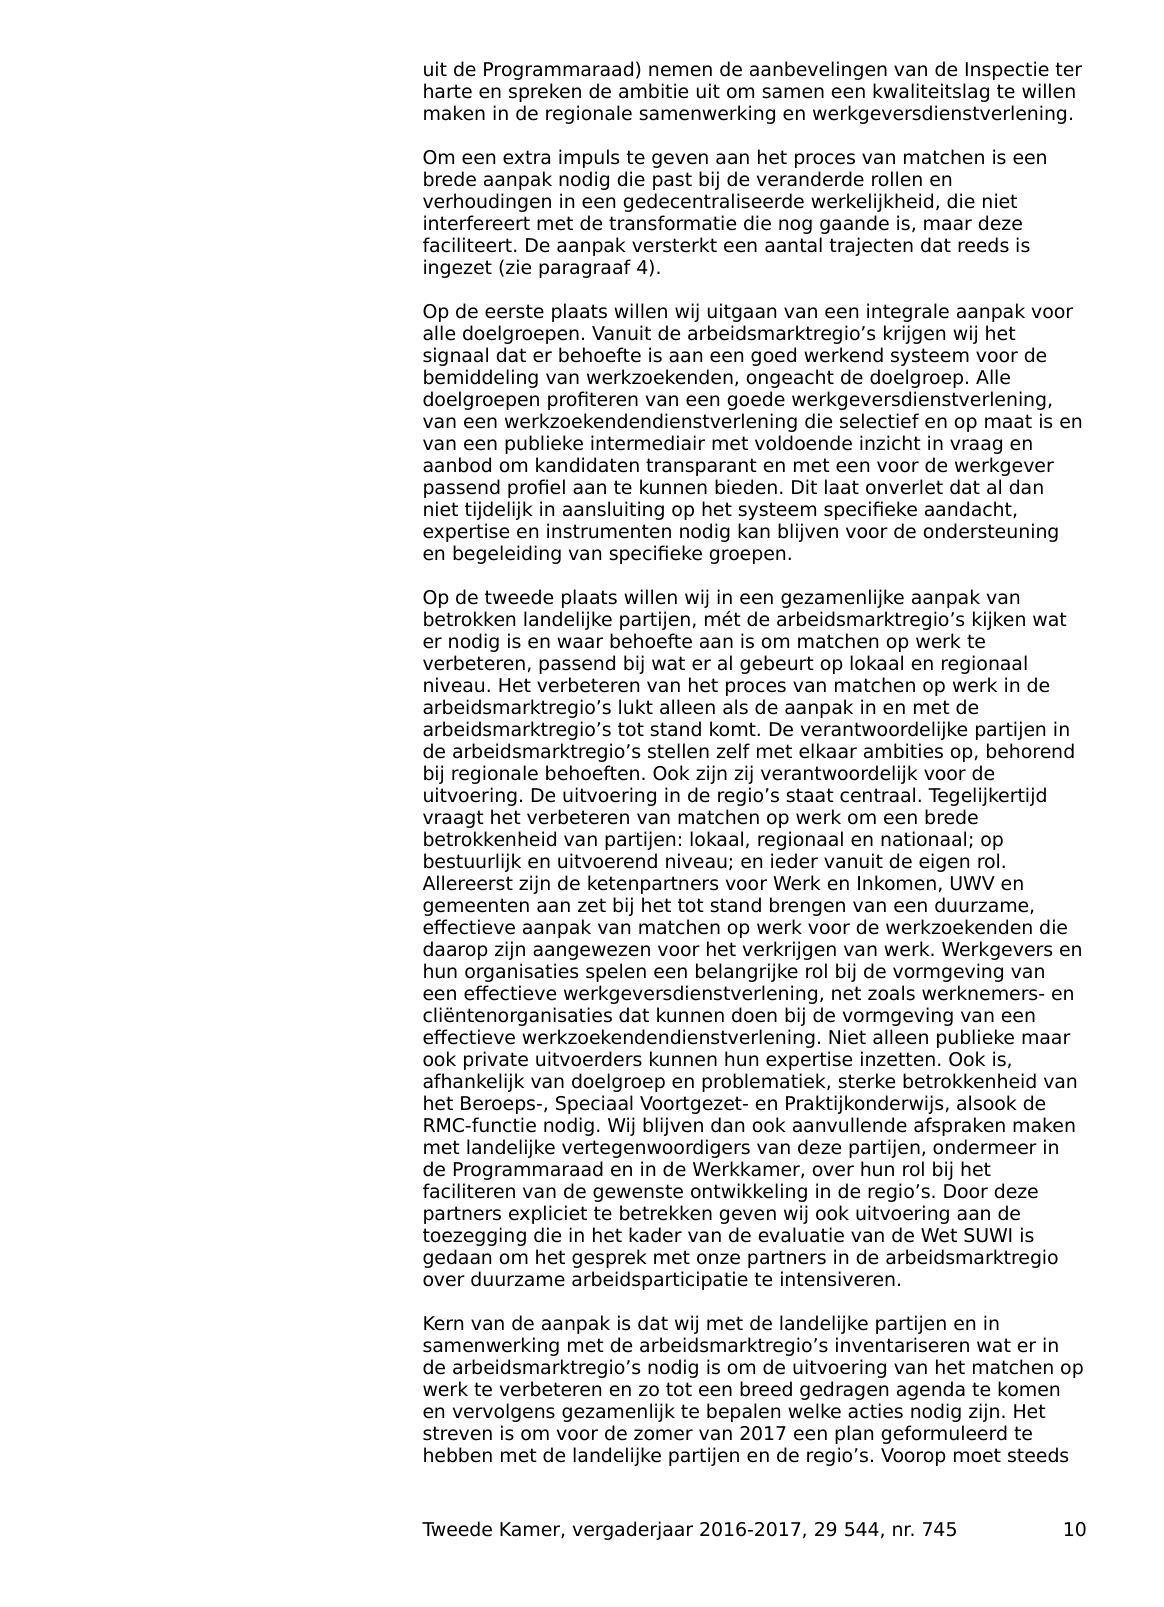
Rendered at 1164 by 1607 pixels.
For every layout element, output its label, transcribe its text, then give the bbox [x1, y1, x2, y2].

text Op de eerste plaats willen wij uitgaan van een integrale aanpak voor alle doelgroepen. Vanuit de arbeidsmarktregio’s krijgen wij het signaal dat er behoefte is aan een goed werkend systeem voor de bemiddeling van werkzoekenden, ongeacht de doelgroep. Alle doelgroepen profiteren van een goede werkgeversdienstverlening, van een werkzoekendendienstverlening die selectief en op maat is en van een publieke intermediair met voldoende inzicht in vraag en aanbod om kandidaten transparant en met een voor de werkgever passend profiel aan te kunnen bieden. Dit laat onverlet dat al dan niet tijdelijk in aansluiting op het systeem specifieke aandacht, expertise en instrumenten nodig kan blijven voor de ondersteuning en begeleiding van specifieke groepen. [422, 301, 1087, 565]
text uit de Programmaraad) nemen de aanbevelingen van de Inspectie ter harte en spreken de ambitie uit om samen een kwaliteitslag te willen maken in de regionale samenwerking en werkgeversdienstverlening. [422, 59, 1087, 125]
text Om een extra impuls te geven aan het proces van matchen is een brede aanpak nodig die past bij de veranderde rollen en verhoudingen in een gedecentraliseerde werkelijkheid, die niet interfereert met de transformatie die nog gaande is, maar deze faciliteert. De aanpak versterkt een aantal trajecten dat reeds is ingezet (zie paragraaf 4). [422, 147, 1087, 279]
text Op de tweede plaats willen wij in een gezamenlijke aanpak van betrokken landelijke partijen, mét de arbeidsmarktregio’s kijken wat er nodig is en waar behoefte aan is om matchen op werk te verbeteren, passend bij wat er al gebeurt op lokaal en regionaal niveau. Het verbeteren van het proces van matchen op werk in de arbeidsmarktregio’s lukt alleen als de aanpak in en met de arbeidsmarktregio’s tot stand komt. De verantwoordelijke partijen in de arbeidsmarktregio’s stellen zelf met elkaar ambities op, behorend bij regionale behoeften. Ook zijn zij verantwoordelijk voor de uitvoering. De uitvoering in de regio’s staat centraal. Tegelijkertijd vraagt het verbeteren van matchen op werk om een brede betrokkenheid van partijen: lokaal, regionaal en nationaal; op bestuurlijk en uitvoerend niveau; en ieder vanuit de eigen rol. Allereerst zijn de ketenpartners voor Werk en Inkomen, UWV en gemeenten aan zet bij het tot stand brengen van een duurzame, effectieve aanpak van matchen op werk voor de werkzoekenden die daarop zijn aangewezen voor het verkrijgen van werk. Werkgevers en hun organisaties spelen een belangrijke rol bij de vormgeving van een effectieve werkgeversdienstverlening, net zoals werknemers- en cliëntenorganisaties dat kunnen doen bij de vormgeving van een effectieve werkzoekendendienstverlening. Niet alleen publieke maar ook private uitvoerders kunnen hun expertise inzetten. Ook is, afhankelijk van doelgroep en problematiek, sterke betrokkenheid van het Beroeps-, Speciaal Voortgezet- en Praktijkonderwijs, alsook de RMC-functie nodig. Wij blijven dan ook aanvullende afspraken maken met landelijke vertegenwoordigers van deze partijen, ondermeer in de Programmaraad en in de Werkkamer, over hun rol bij het faciliteren van de gewenste ontwikkeling in de regio’s. Door deze partners expliciet te betrekken geven wij ook uitvoering aan de toezegging die in het kader van de evaluatie van de Wet SUWI is gedaan om het gesprek met onze partners in de arbeidsmarktregio over duurzame arbeidsparticipatie te intensiveren. [422, 587, 1087, 1291]
text Kern van de aanpak is dat wij met de landelijke partijen en in samenwerking met de arbeidsmarktregio’s inventariseren wat er in de arbeidsmarktregio’s nodig is om de uitvoering van het matchen op werk te verbeteren en zo tot een breed gedragen agenda te komen en vervolgens gezamenlijk te bepalen welke acties nodig zijn. Het streven is om voor de zomer van 2017 een plan geformuleerd te hebben met de landelijke partijen en de regio’s. Voorop moet steeds [422, 1313, 1087, 1467]
